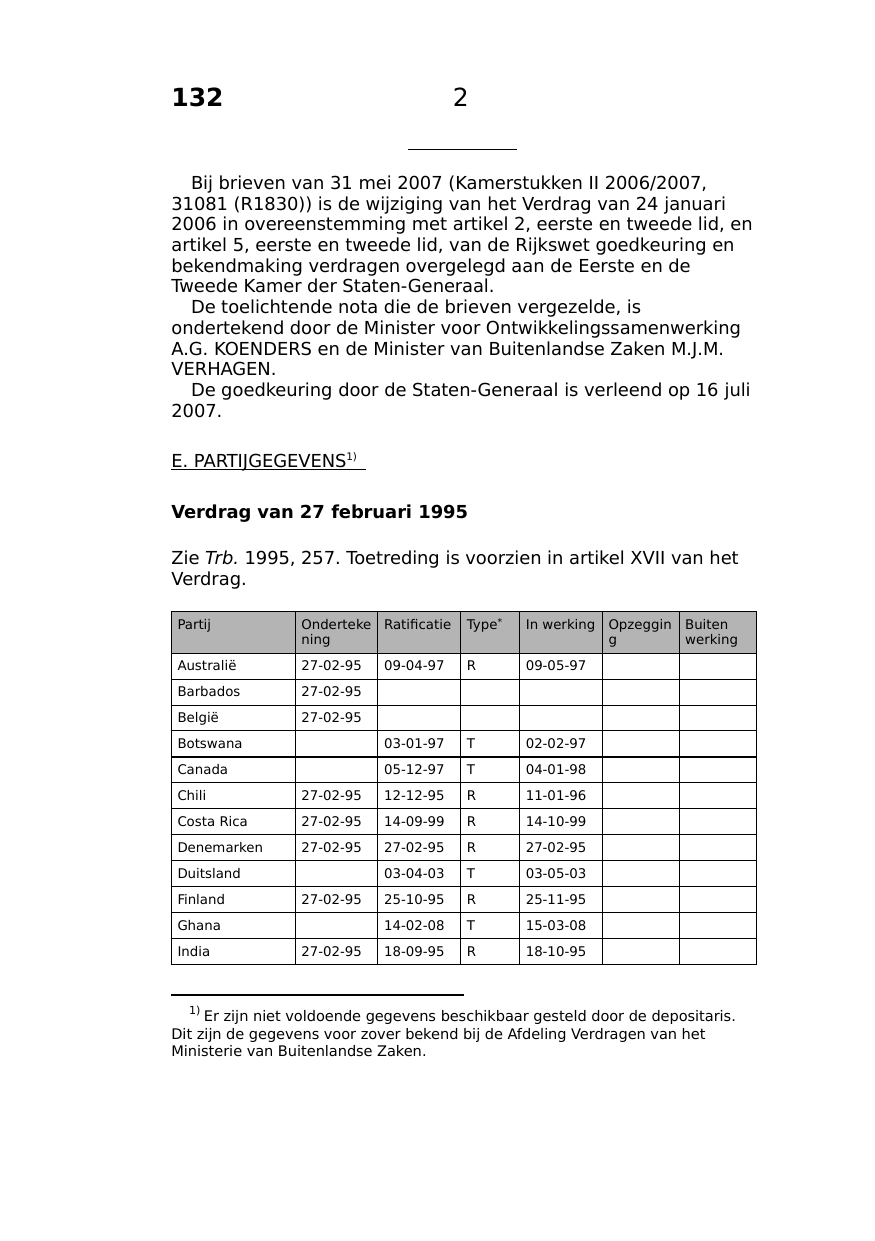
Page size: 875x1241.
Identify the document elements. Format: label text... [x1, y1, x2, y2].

table_cell Duitsland [172, 861, 295, 886]
table_cell [680, 835, 756, 860]
table_cell 27-02-95 [520, 835, 602, 860]
table_cell [680, 939, 756, 964]
table_cell 18-09-95 [378, 939, 460, 964]
table_cell Barbados [172, 680, 295, 704]
table_cell 27-02-95 [296, 809, 377, 834]
text Bij brieven van 31 mei 2007 (Kamerstukken II 2006/2007, 31081 (R1830)) is de wijziging van het Verdrag van 24 januari 2006 in overeenstemming met artikel 2, eerste en tweede lid, en artikel 5, eerste en tweede lid, van de Rijkswet goedkeuring en bekendmaking verdragen overgelegd aan de Eerste en de Tweede Kamer der Staten-Generaal. [171, 173, 756, 297]
table_cell Costa Rica [172, 809, 295, 834]
table_cell 03-04-03 [378, 861, 460, 886]
table_cell 04-01-98 [520, 758, 602, 782]
table_cell 09-05-97 [520, 654, 602, 678]
table_cell 02-02-97 [520, 731, 602, 756]
table_cell Australië [172, 654, 295, 678]
table_cell R [461, 809, 519, 834]
table_cell [680, 809, 756, 834]
table_cell R [461, 835, 519, 860]
table_cell [603, 835, 679, 860]
table_cell Canada [172, 758, 295, 782]
table_cell 11-01-96 [520, 783, 602, 808]
table_cell [680, 731, 756, 756]
table_cell 25-10-95 [378, 887, 460, 912]
table_cell 03-01-97 [378, 731, 460, 756]
table_header Buiten werking [680, 612, 756, 653]
table_cell [603, 939, 679, 964]
table_cell 14-10-99 [520, 809, 602, 834]
subtitle E. PARTIJGEGEVENS [171, 451, 756, 472]
table_cell [603, 861, 679, 886]
table_cell 27-02-95 [296, 654, 377, 678]
table_cell 27-02-95 [296, 706, 377, 730]
table_cell Denemarken [172, 835, 295, 860]
table_cell [296, 758, 377, 782]
table_cell 12-12-95 [378, 783, 460, 808]
table_cell [680, 758, 756, 782]
table_cell 14-02-08 [378, 913, 460, 938]
table_cell Botswana [172, 731, 295, 756]
table_cell [680, 887, 756, 912]
table_cell België [172, 706, 295, 730]
table_cell [603, 913, 679, 938]
table_cell [680, 680, 756, 704]
table_cell Ghana [172, 913, 295, 938]
table_cell R [461, 887, 519, 912]
table_cell [680, 654, 756, 678]
table_cell [680, 861, 756, 886]
table_cell [680, 706, 756, 730]
table_cell [603, 809, 679, 834]
table_cell [520, 680, 602, 704]
table_cell [296, 861, 377, 886]
table_cell 05-12-97 [378, 758, 460, 782]
table_cell 27-02-95 [378, 835, 460, 860]
table_cell 18-10-95 [520, 939, 602, 964]
table_cell 27-02-95 [296, 680, 377, 704]
table_cell [680, 913, 756, 938]
table_cell [461, 706, 519, 730]
table_cell [603, 887, 679, 912]
table_cell 14-09-99 [378, 809, 460, 834]
table_cell India [172, 939, 295, 964]
table_cell [520, 706, 602, 730]
table_cell [296, 731, 377, 756]
table_cell [603, 783, 679, 808]
table_cell [378, 680, 460, 704]
table_cell 27-02-95 [296, 783, 377, 808]
table_cell T [461, 758, 519, 782]
table_cell [680, 783, 756, 808]
text Er zijn niet voldoende gegevens beschikbaar gesteld door de depositaris. Dit zijn de gegevens voor zover bekend bij de Afdeling Verdragen van het Ministerie van Buitenlandse Zaken. [171, 1004, 756, 1060]
table_header Partij [172, 612, 295, 653]
table_cell [603, 654, 679, 678]
text De toelichtende nota die de brieven vergezelde, is ondertekend door de Minister voor Ontwikkelingssamenwerking A.G. KOENDERS en de Minister van Buitenlandse Zaken M.J.M. VERHAGEN. [171, 297, 756, 380]
table_cell 03-05-03 [520, 861, 602, 886]
table_cell R [461, 939, 519, 964]
table_cell T [461, 731, 519, 756]
table_cell [603, 706, 679, 730]
table_cell 15-03-08 [520, 913, 602, 938]
table_cell [603, 731, 679, 756]
table_cell 25-11-95 [520, 887, 602, 912]
table_cell [378, 706, 460, 730]
table_cell T [461, 913, 519, 938]
text Zie Trb. 1995, 257. Toetreding is voorzien in artikel XVII van het Verdrag. [171, 548, 756, 589]
text De goedkeuring door de Staten-Generaal is verleend op 16 juli 2007. [171, 380, 756, 421]
table_cell 27-02-95 [296, 939, 377, 964]
table_cell [296, 913, 377, 938]
table_header Opzegging [603, 612, 679, 653]
subtitle Verdrag van 27 februari 1995 [171, 502, 756, 523]
table_cell Finland [172, 887, 295, 912]
table_header In werking [520, 612, 602, 653]
table_header Type* [461, 612, 519, 653]
table_header Ratificatie [378, 612, 460, 653]
table_header Ondertekening [296, 612, 377, 653]
table_cell R [461, 654, 519, 678]
table_cell T [461, 861, 519, 886]
table_cell 09-04-97 [378, 654, 460, 678]
table_cell [603, 680, 679, 704]
table_cell 27-02-95 [296, 835, 377, 860]
table_cell [461, 680, 519, 704]
table_cell [603, 758, 679, 782]
table_cell R [461, 783, 519, 808]
table_cell Chili [172, 783, 295, 808]
table_cell 27-02-95 [296, 887, 377, 912]
